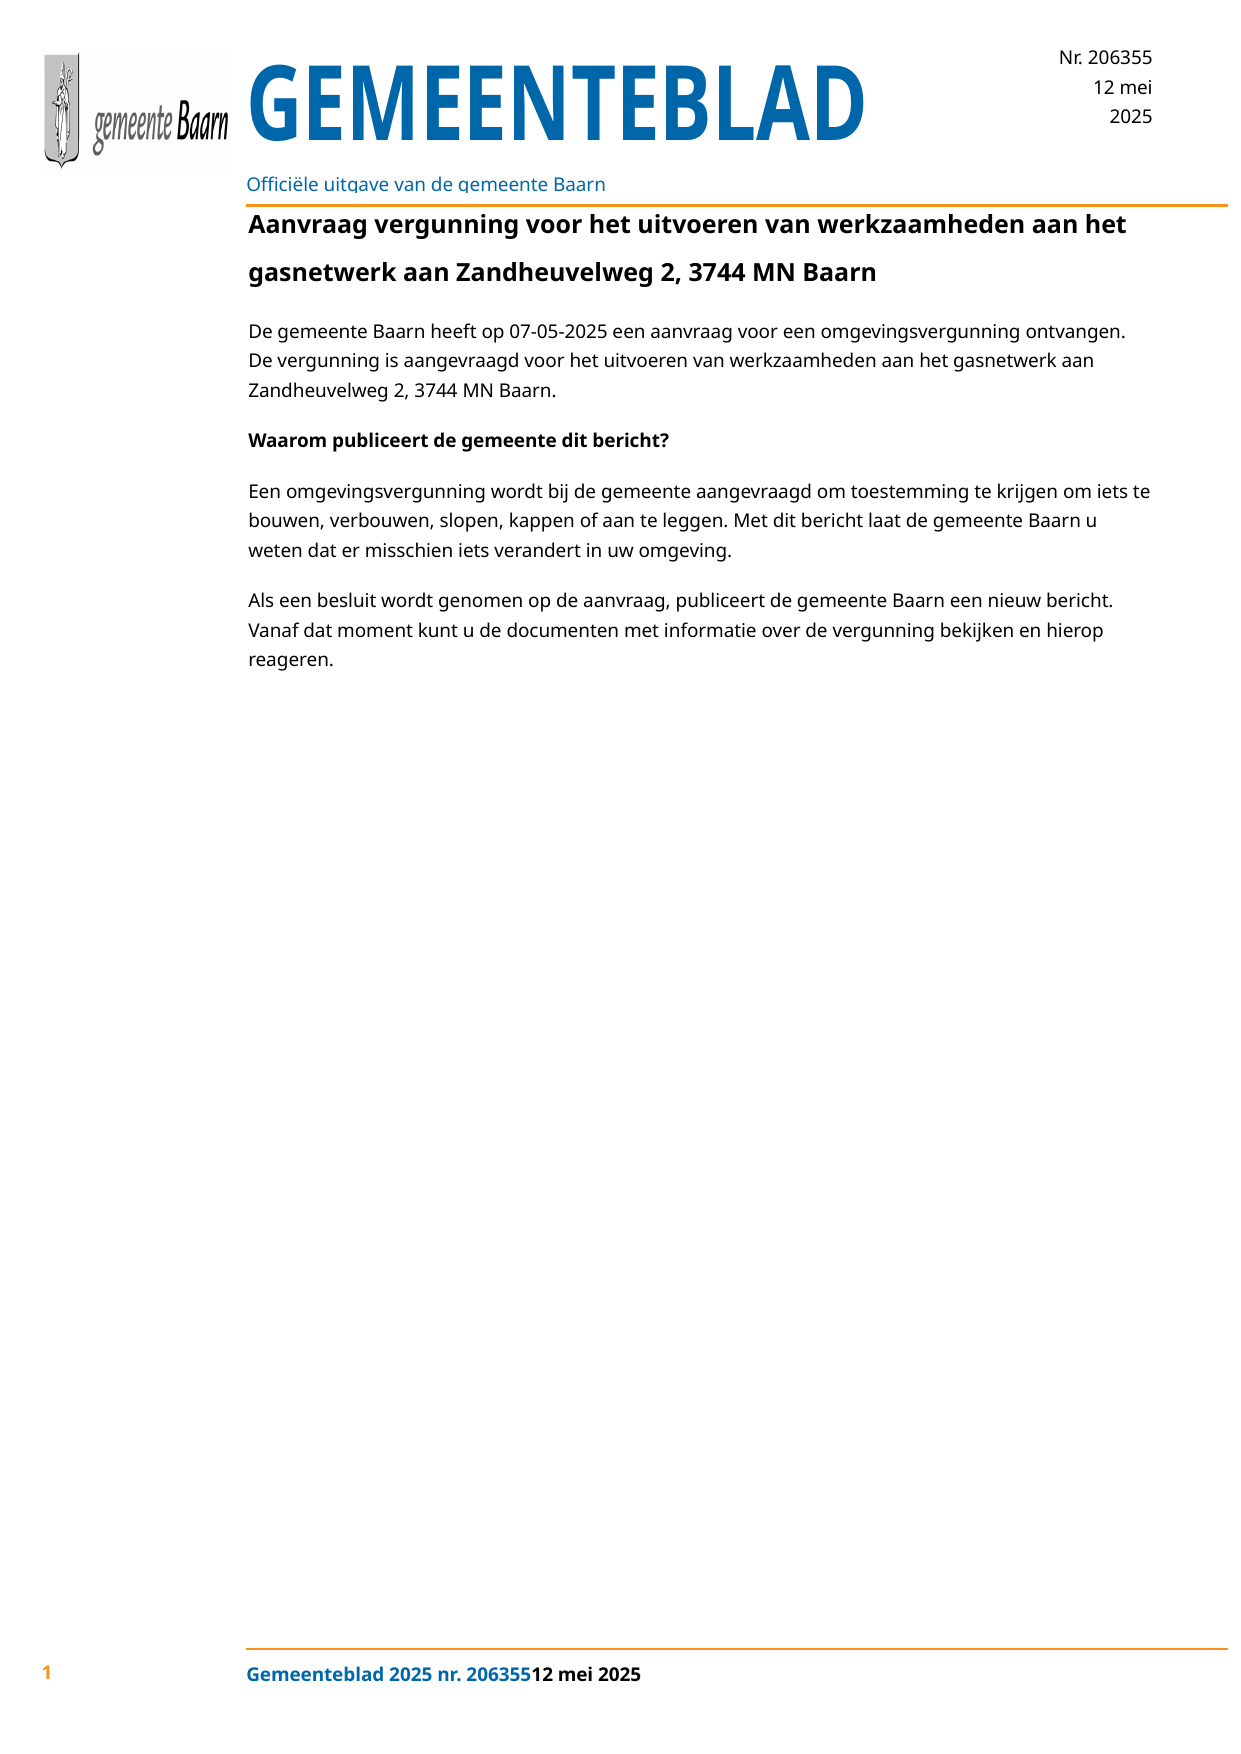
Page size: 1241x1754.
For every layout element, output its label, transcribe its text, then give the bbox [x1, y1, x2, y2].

text Waarom publiceert de gemeente dit bericht? [248, 427, 1152, 453]
text Aanvraag vergunning voor het uitvoeren van werkzaamheden aan het gasnetwerk aan Zandheuvelweg 2, 3744 MN Baarn [248, 207, 1152, 288]
text De gemeente Baarn heeft op 07-05-2025 een aanvraag voor een omgevingsvergunning ontvangen. De vergunning is aangevraagd voor het uitvoeren van werkzaamheden aan het gasnetwerk aan Zandheuvelweg 2, 3744 MN Baarn. [248, 318, 1152, 403]
picture [41, 47, 231, 172]
text Als een besluit wordt genomen op de aanvraag, publiceert de gemeente Baarn een nieuw bericht. Vanaf dat moment kunt u de documenten met informatie over de vergunning bekijken en hierop reageren. [248, 587, 1152, 672]
text Een omgevingsvergunning wordt bij de gemeente aangevraagd om toestemming te krijgen om iets te bouwen, verbouwen, slopen, kappen of aan te leggen. Met dit bericht laat de gemeente Baarn u weten dat er misschien iets verandert in uw omgeving. [248, 478, 1152, 563]
